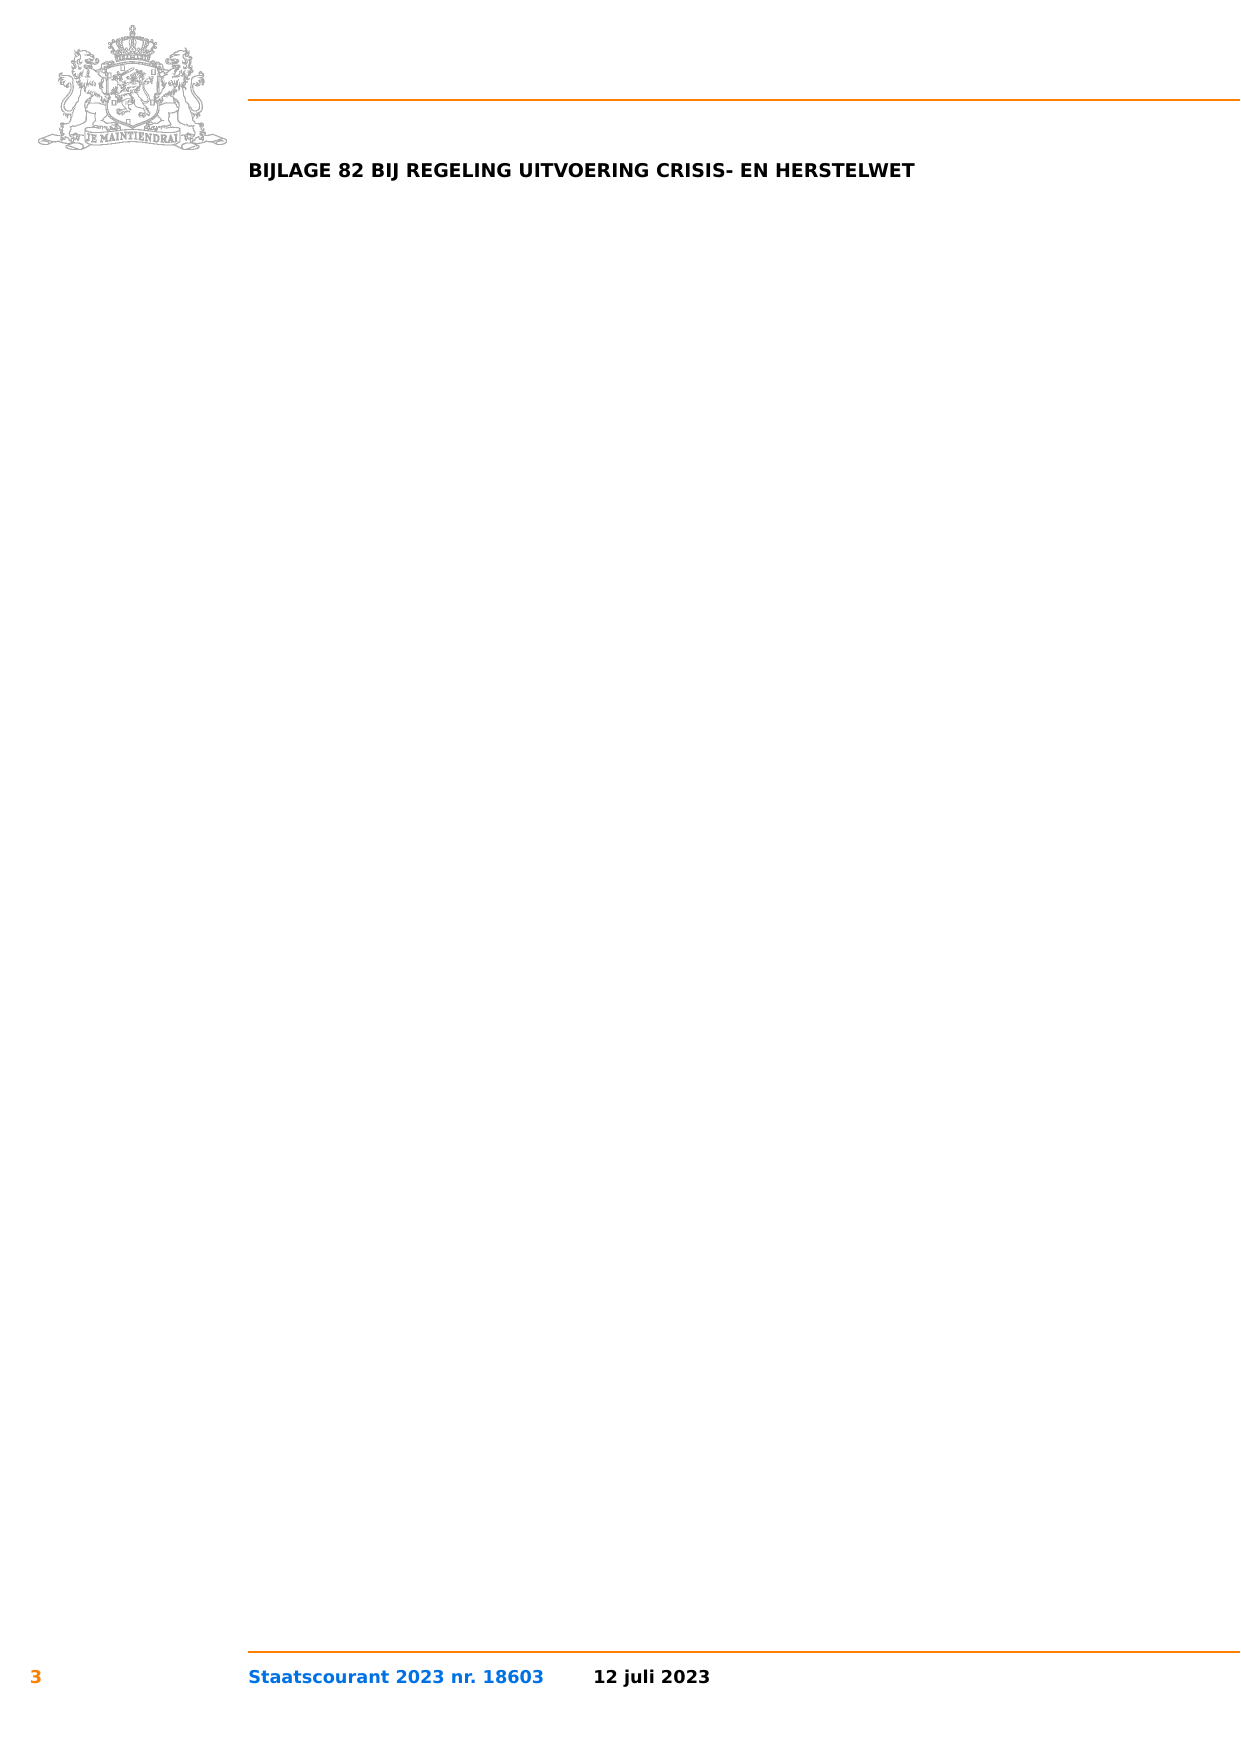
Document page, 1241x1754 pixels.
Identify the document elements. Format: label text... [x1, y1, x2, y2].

picture [38, 25, 227, 150]
subtitle BIJLAGE 82 BIJ REGELING UITVOERING CRISIS- EN HERSTELWET [248, 160, 1163, 182]
